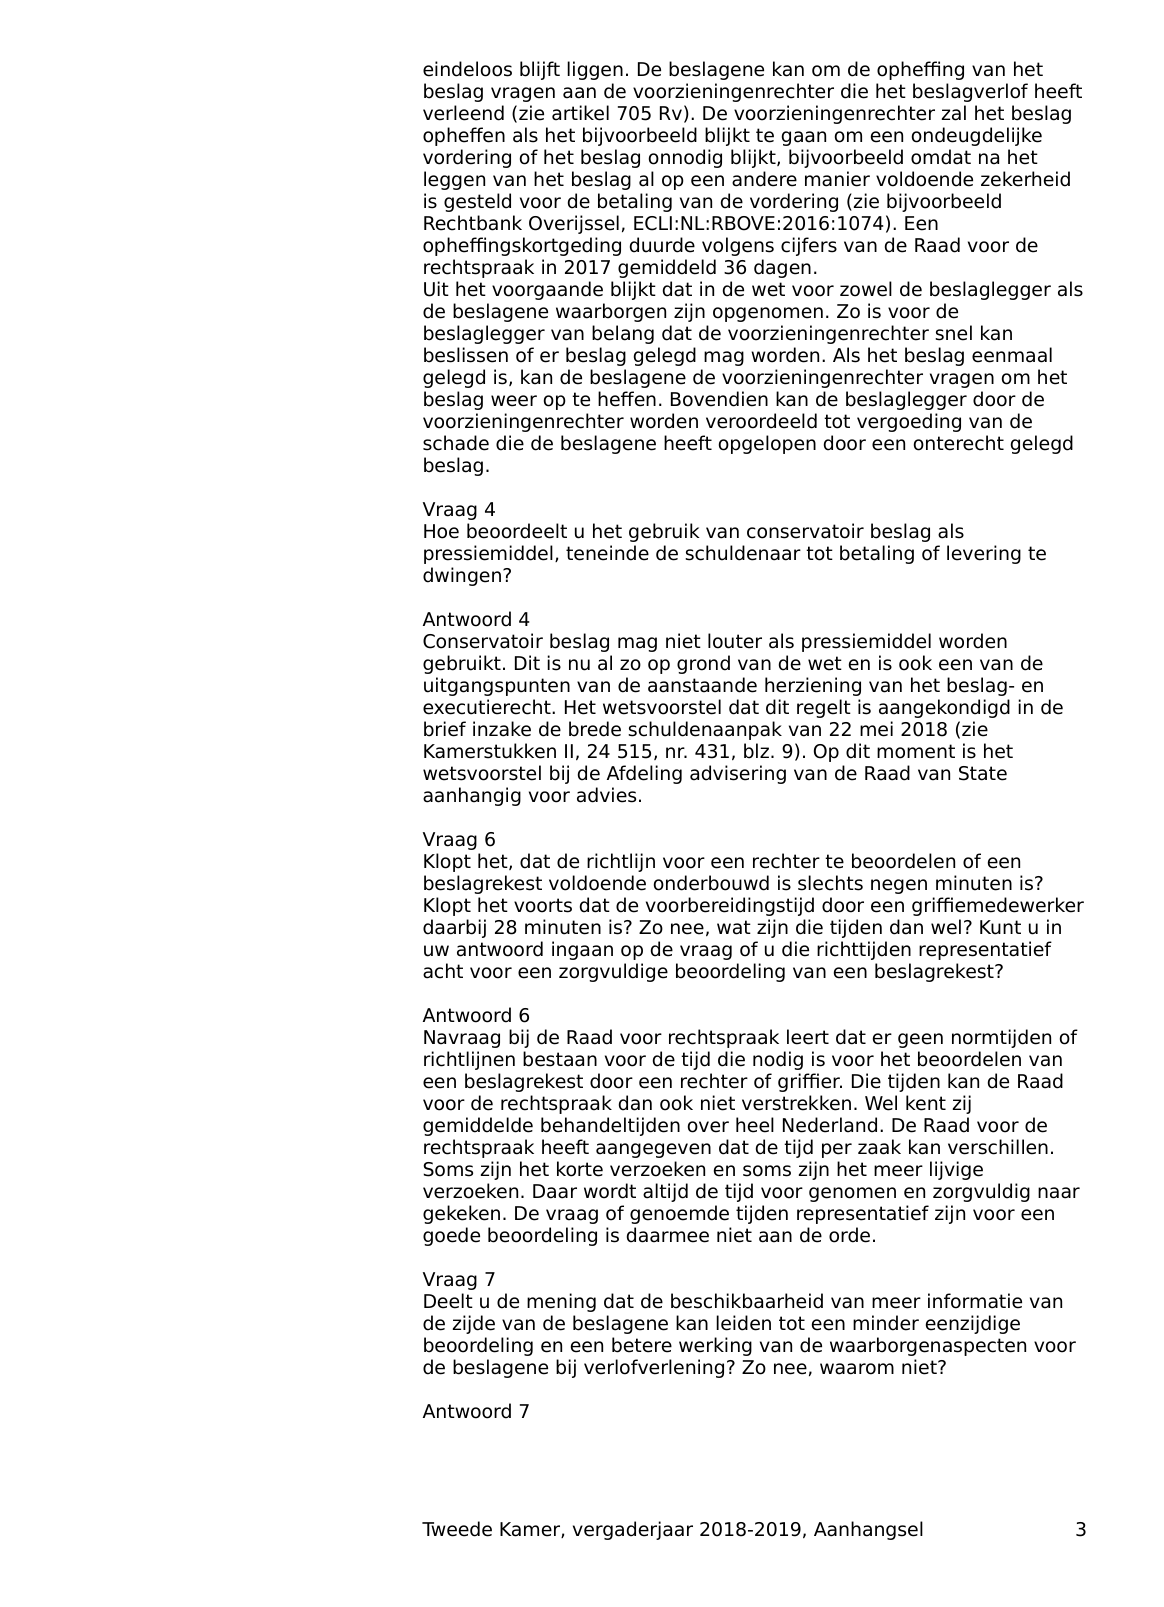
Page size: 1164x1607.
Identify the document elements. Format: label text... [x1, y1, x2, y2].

text Vraag 7 [422, 1269, 1087, 1291]
text Antwoord 6 [422, 1005, 1087, 1027]
text Uit het voorgaande blijkt dat in de wet voor zowel de beslaglegger als de beslagene waarborgen zijn opgenomen. Zo is voor de beslaglegger van belang dat de voorzieningenrechter snel kan beslissen of er beslag gelegd mag worden. Als het beslag eenmaal gelegd is, kan de beslagene de voorzieningenrechter vragen om het beslag weer op te heffen. Bovendien kan de beslaglegger door de voorzieningenrechter worden veroordeeld tot vergoeding van de schade die de beslagene heeft opgelopen door een onterecht gelegd beslag. [422, 279, 1087, 477]
text Vraag 6 [422, 829, 1087, 851]
text Deelt u de mening dat de beschikbaarheid van meer informatie van de zijde van de beslagene kan leiden tot een minder eenzijdige beoordeling en een betere werking van de waarborgenaspecten voor de beslagene bij verlofverlening? Zo nee, waarom niet? [422, 1291, 1087, 1379]
text Antwoord 4 [422, 609, 1087, 631]
text Hoe beoordeelt u het gebruik van conservatoir beslag als pressiemiddel, teneinde de schuldenaar tot betaling of levering te dwingen? [422, 521, 1087, 587]
text eindeloos blijft liggen. De beslagene kan om de opheffing van het beslag vragen aan de voorzieningenrechter die het beslagverlof heeft verleend (zie artikel 705 Rv). De voorzieningenrechter zal het beslag opheffen als het bijvoorbeeld blijkt te gaan om een ondeugdelijke vordering of het beslag onnodig blijkt, bijvoorbeeld omdat na het leggen van het beslag al op een andere manier voldoende zekerheid is gesteld voor de betaling van de vordering (zie bijvoorbeeld Rechtbank Overijssel, ECLI:NL:RBOVE:2016:1074). Een opheffingskortgeding duurde volgens cijfers van de Raad voor de rechtspraak in 2017 gemiddeld 36 dagen. [422, 59, 1087, 279]
text Klopt het, dat de richtlijn voor een rechter te beoordelen of een beslagrekest voldoende onderbouwd is slechts negen minuten is? Klopt het voorts dat de voorbereidingstijd door een griffiemedewerker daarbij 28 minuten is? Zo nee, wat zijn die tijden dan wel? Kunt u in uw antwoord ingaan op de vraag of u die richttijden representatief acht voor een zorgvuldige beoordeling van een beslagrekest? [422, 851, 1087, 983]
text Navraag bij de Raad voor rechtspraak leert dat er geen normtijden of richtlijnen bestaan voor de tijd die nodig is voor het beoordelen van een beslagrekest door een rechter of griffier. Die tijden kan de Raad voor de rechtspraak dan ook niet verstrekken. Wel kent zij gemiddelde behandeltijden over heel Nederland. De Raad voor de rechtspraak heeft aangegeven dat de tijd per zaak kan verschillen. Soms zijn het korte verzoeken en soms zijn het meer lijvige verzoeken. Daar wordt altijd de tijd voor genomen en zorgvuldig naar gekeken. De vraag of genoemde tijden representatief zijn voor een goede beoordeling is daarmee niet aan de orde. [422, 1027, 1087, 1247]
text Antwoord 7 [422, 1401, 1087, 1423]
text Conservatoir beslag mag niet louter als pressiemiddel worden gebruikt. Dit is nu al zo op grond van de wet en is ook een van de uitgangspunten van de aanstaande herziening van het beslag- en executierecht. Het wetsvoorstel dat dit regelt is aangekondigd in de brief inzake de brede schuldenaanpak van 22 mei 2018 (zie Kamerstukken II, 24 515, nr. 431, blz. 9). Op dit moment is het wetsvoorstel bij de Afdeling advisering van de Raad van State aanhangig voor advies. [422, 631, 1087, 807]
text Vraag 4 [422, 499, 1087, 521]
